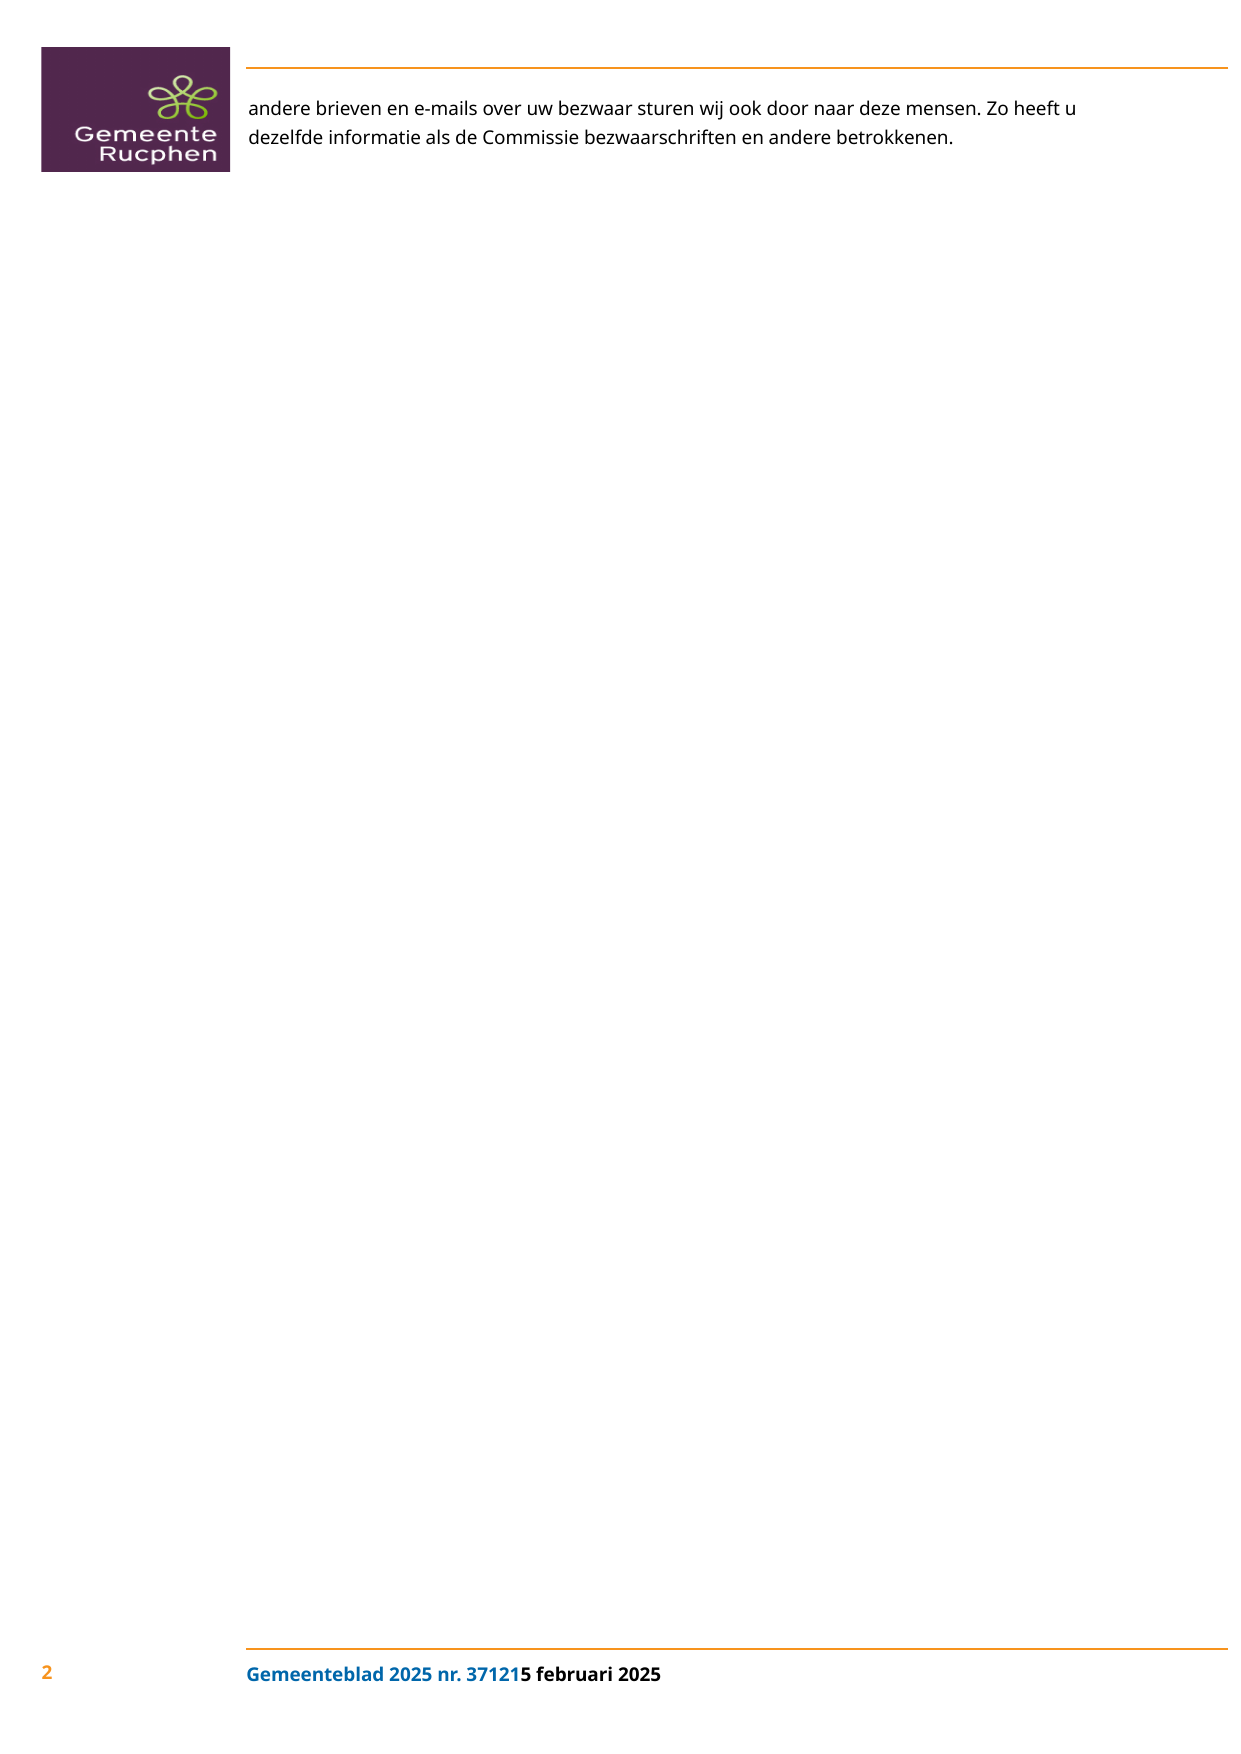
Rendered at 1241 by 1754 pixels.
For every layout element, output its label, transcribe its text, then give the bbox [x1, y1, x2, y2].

picture [41, 47, 231, 172]
text andere brieven en e-mails over uw bezwaar sturen wij ook door naar deze mensen. Zo heeft u dezelfde informatie als de Commissie bezwaarschriften en andere betrokkenen. [248, 95, 1152, 150]
